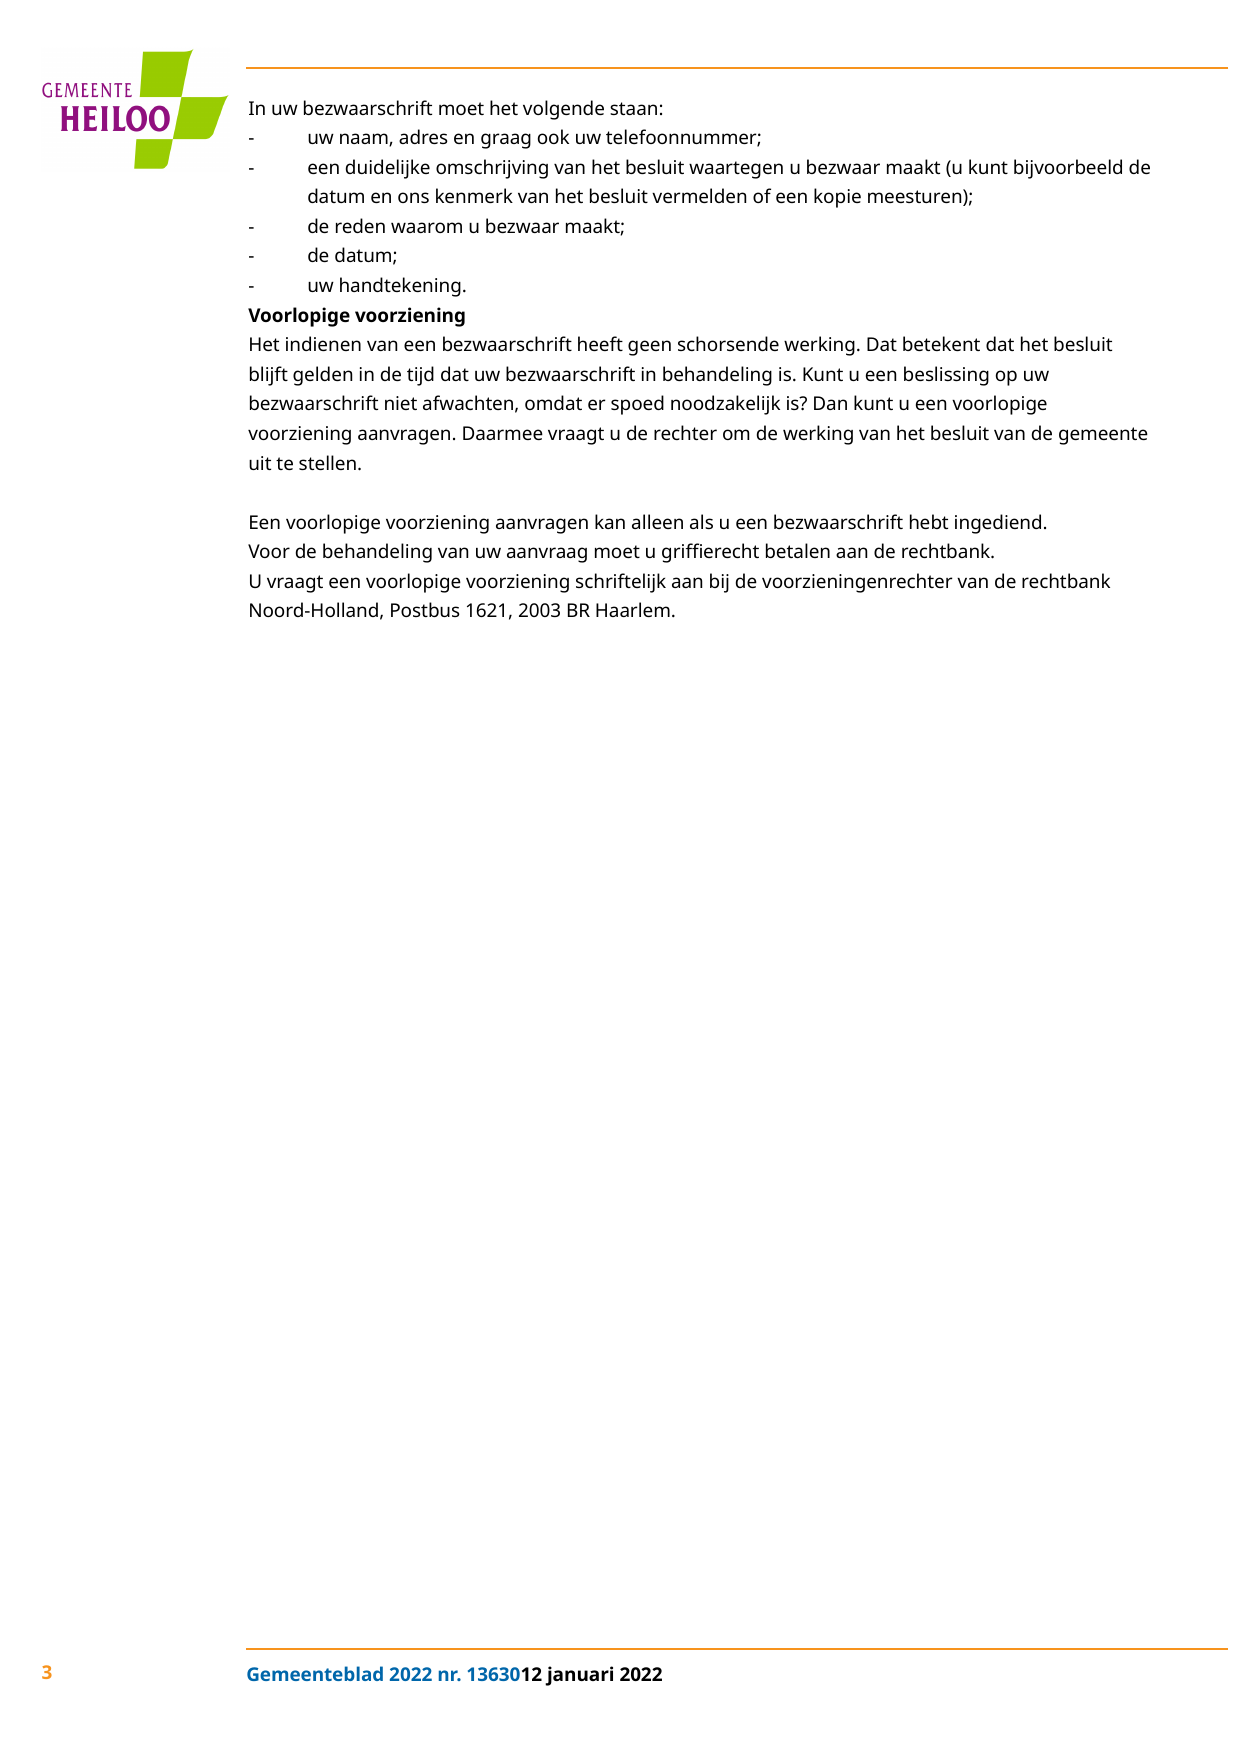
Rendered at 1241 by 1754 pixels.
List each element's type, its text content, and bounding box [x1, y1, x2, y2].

text Het indienen van een bezwaarschrift heeft geen schorsende werking. Dat betekent dat het besluit blijft gelden in de tijd dat uw bezwaarschrift in behandeling is. Kunt u een beslissing op uw bezwaarschrift niet afwachten, omdat er spoed noodzakelijk is? Dan kunt u een voorlopige voorziening aanvragen. Daarmee vraagt u de rechter om de werking van het besluit van de gemeente uit te stellen. [248, 331, 1152, 476]
text Voorlopige voorziening [248, 302, 1152, 328]
list een duidelijke omschrijving van het besluit waartegen u bezwaar maakt (u kunt bijvoorbeeld de datum en ons kenmerk van het besluit vermelden of een kopie meesturen); [248, 154, 1152, 209]
text Voor de behandeling van uw aanvraag moet u griffierecht betalen aan de rechtbank. [248, 538, 1152, 564]
list de reden waarom u bezwaar maakt; [248, 213, 1152, 239]
text In uw bezwaarschrift moet het volgende staan: [248, 95, 1152, 121]
picture [41, 47, 231, 172]
list uw naam, adres en graag ook uw telefoonnummer; [248, 124, 1152, 150]
list uw handtekening. [248, 272, 1152, 298]
text U vraagt een voorlopige voorziening schriftelijk aan bij de voorzieningenrechter van de rechtbank Noord-Holland, Postbus 1621, 2003 BR Haarlem. [248, 568, 1152, 623]
list de datum; [248, 243, 1152, 268]
text Een voorlopige voorziening aanvragen kan alleen als u een bezwaarschrift hebt ingediend. [248, 509, 1152, 535]
